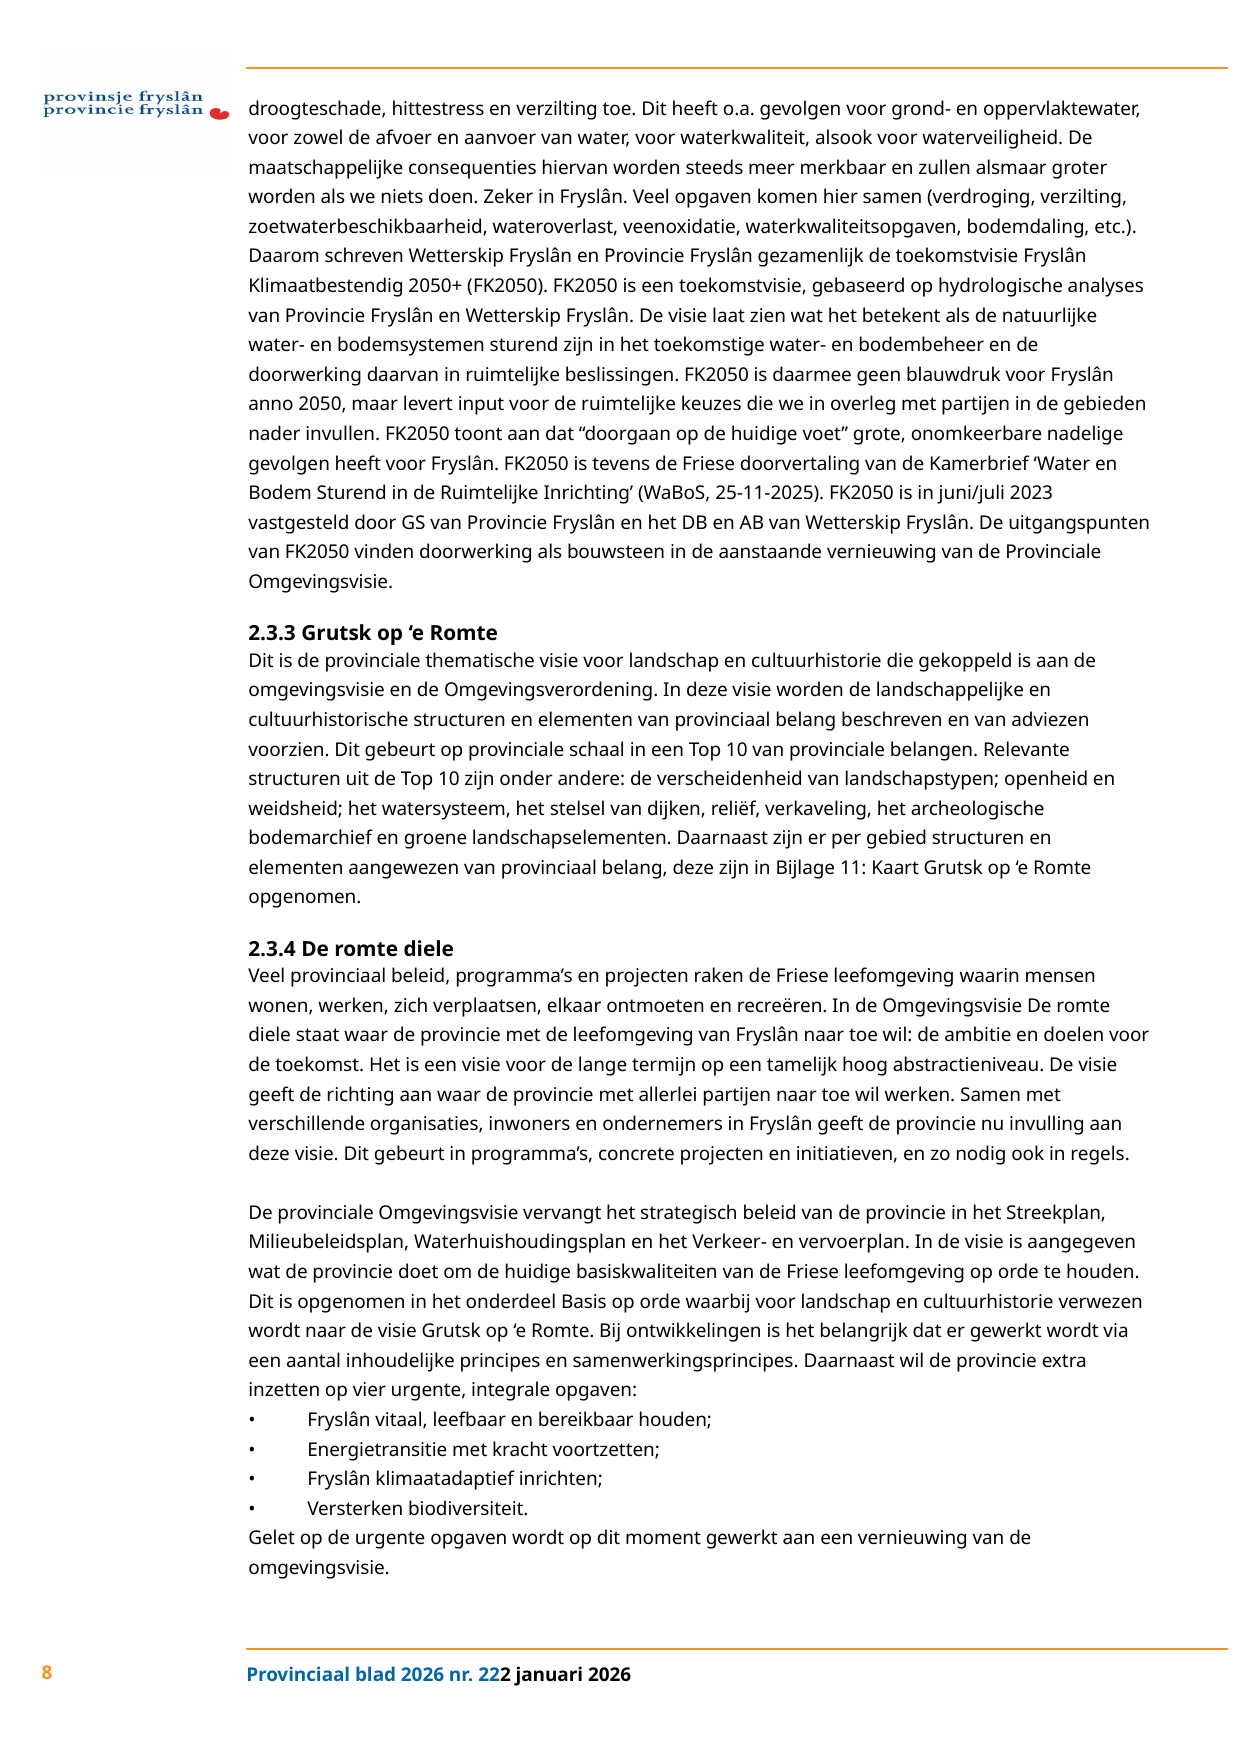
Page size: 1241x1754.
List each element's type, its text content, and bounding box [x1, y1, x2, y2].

text droogteschade, hittestress en verzilting toe. Dit heeft o.a. gevolgen voor grond- en oppervlaktewater, voor zowel de afvoer en aanvoer van water, voor waterkwaliteit, alsook voor waterveiligheid. De maatschappelijke consequenties hiervan worden steeds meer merkbaar en zullen alsmaar groter worden als we niets doen. Zeker in Fryslân. Veel opgaven komen hier samen (verdroging, verzilting, zoetwaterbeschikbaarheid, wateroverlast, veenoxidatie, waterkwaliteitsopgaven, bodemdaling, etc.). Daarom schreven Wetterskip Fryslân en Provincie Fryslân gezamenlijk de toekomstvisie Fryslân Klimaatbestendig 2050+ (FK2050). FK2050 is een toekomstvisie, gebaseerd op hydrologische analyses van Provincie Fryslân en Wetterskip Fryslân. De visie laat zien wat het betekent als de natuurlijke water- en bodemsystemen sturend zijn in het toekomstige water- en bodembeheer en de doorwerking daarvan in ruimtelijke beslissingen. FK2050 is daarmee geen blauwdruk voor Fryslân anno 2050, maar levert input voor de ruimtelijke keuzes die we in overleg met partijen in de gebieden nader invullen. FK2050 toont aan dat “doorgaan op de huidige voet” grote, onomkeerbare nadelige gevolgen heeft voor Fryslân. FK2050 is tevens de Friese doorvertaling van de Kamerbrief ‘Water en Bodem Sturend in de Ruimtelijke Inrichting’ (WaBoS, 25-11-2025). FK2050 is in juni/juli 2023 vastgesteld door GS van Provincie Fryslân en het DB en AB van Wetterskip Fryslân. De uitgangspunten van FK2050 vinden doorwerking als bouwsteen in de aanstaande vernieuwing van de Provinciale Omgevingsvisie. [248, 95, 1152, 594]
text 2.3.3 Grutsk op ‘e Romte [248, 618, 1152, 647]
list Fryslân vitaal, leefbaar en bereikbaar houden; [248, 1406, 1152, 1432]
text De provinciale Omgevingsvisie vervangt het strategisch beleid van de provincie in het Streekplan, Milieubeleidsplan, Waterhuishoudingsplan en het Verkeer- en vervoerplan. In de visie is aangegeven wat de provincie doet om de huidige basiskwaliteiten van de Friese leefomgeving op orde te houden. Dit is opgenomen in het onderdeel Basis op orde waarbij voor landschap en cultuurhistorie verwezen wordt naar de visie Grutsk op ‘e Romte. Bij ontwikkelingen is het belangrijk dat er gewerkt wordt via een aantal inhoudelijke principes en samenwerkingsprincipes. Daarnaast wil de provincie extra inzetten op vier urgente, integrale opgaven: [248, 1199, 1152, 1402]
list Versterken biodiversiteit. [248, 1495, 1152, 1521]
text Veel provinciaal beleid, programma’s en projecten raken de Friese leefomgeving waarin mensen wonen, werken, zich verplaatsen, elkaar ontmoeten en recreëren. In de Omgevingsvisie De romte diele staat waar de provincie met de leefomgeving van Fryslân naar toe wil: de ambitie en doelen voor de toekomst. Het is een visie voor de lange termijn op een tamelijk hoog abstractieniveau. De visie geeft de richting aan waar de provincie met allerlei partijen naar toe wil werken. Samen met verschillende organisaties, inwoners en ondernemers in Fryslân geeft de provincie nu invulling aan deze visie. Dit gebeurt in programma’s, concrete projecten en initiatieven, en zo nodig ook in regels. [248, 962, 1152, 1166]
text Gelet op de urgente opgaven wordt op dit moment gewerkt aan een vernieuwing van de omgevingsvisie. [248, 1524, 1152, 1580]
list Energietransitie met kracht voortzetten; [248, 1436, 1152, 1462]
text Dit is de provinciale thematische visie voor landschap en cultuurhistorie die gekoppeld is aan de omgevingsvisie en de Omgevingsverordening. In deze visie worden de landschappelijke en cultuurhistorische structuren en elementen van provinciaal belang beschreven en van adviezen voorzien. Dit gebeurt op provinciale schaal in een Top 10 van provinciale belangen. Relevante structuren uit de Top 10 zijn onder andere: de verscheidenheid van landschapstypen; openheid en weidsheid; het watersysteem, het stelsel van dijken, reliëf, verkaveling, het archeologische bodemarchief en groene landschapselementen. Daarnaast zijn er per gebied structuren en elementen aangewezen van provinciaal belang, deze zijn in Bijlage 11: Kaart Grutsk op ‘e Romte opgenomen. [248, 647, 1152, 909]
picture [41, 47, 231, 172]
list Fryslân klimaatadaptief inrichten; [248, 1465, 1152, 1491]
text 2.3.4 De romte diele [248, 934, 1152, 962]
